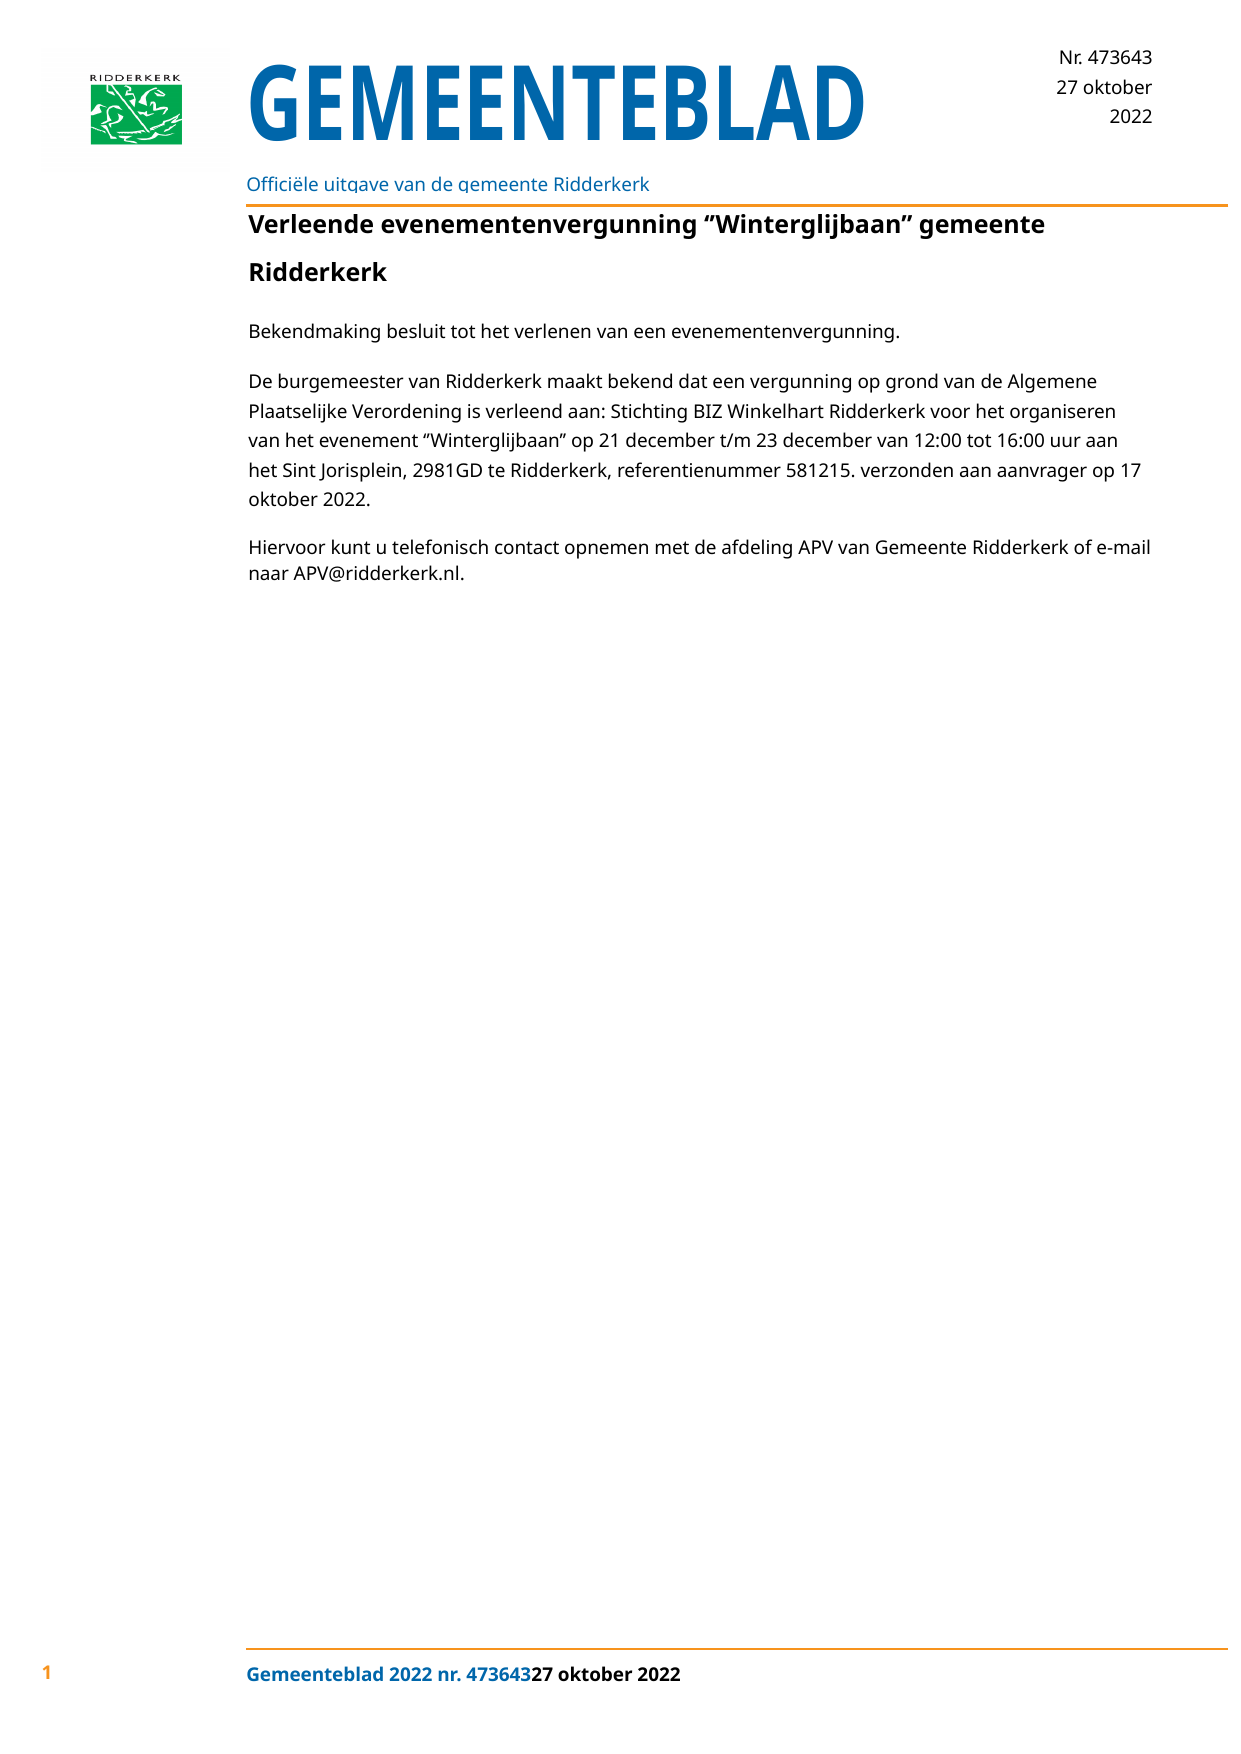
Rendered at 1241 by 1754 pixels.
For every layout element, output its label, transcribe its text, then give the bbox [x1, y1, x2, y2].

picture [41, 47, 231, 172]
text De burgemeester van Ridderkerk maakt bekend dat een vergunning op grond van de Algemene Plaatselijke Verordening is verleend aan: Stichting BIZ Winkelhart Ridderkerk voor het organiseren van het evenement ‘’Winterglijbaan’’ op 21 december t/m 23 december van 12:00 tot 16:00 uur aan het Sint Jorisplein, 2981GD te Ridderkerk, referentienummer 581215. verzonden aan aanvrager op 17 oktober 2022. [248, 368, 1152, 512]
text Bekendmaking besluit tot het verlenen van een evenementenvergunning. [248, 318, 1152, 344]
text Verleende evenementenvergunning ‘’Winterglijbaan” gemeente Ridderkerk [248, 207, 1152, 288]
text Hiervoor kunt u telefonisch contact opnemen met de afdeling APV van Gemeente Ridderkerk of e-mail naar APV@ridderkerk.nl. [248, 534, 1152, 586]
